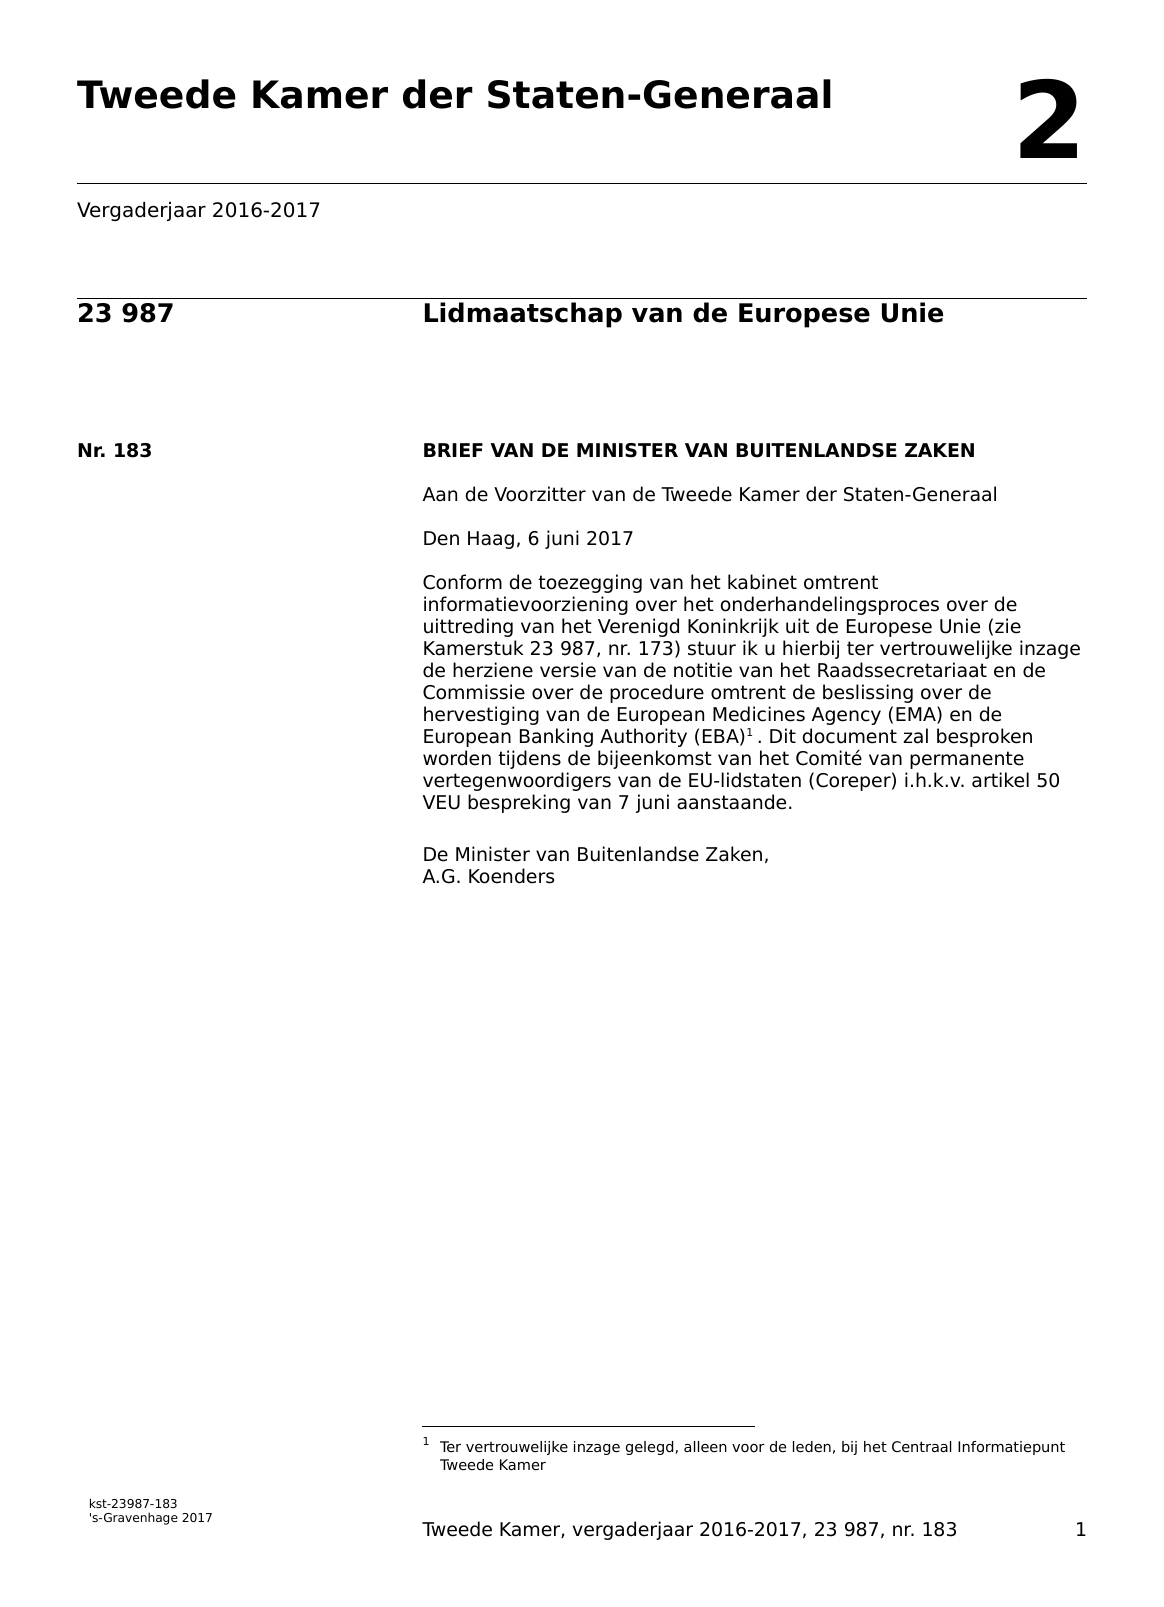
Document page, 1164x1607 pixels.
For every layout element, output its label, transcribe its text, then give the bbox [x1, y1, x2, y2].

text 's-Gravenhage 2017 [88, 1511, 323, 1525]
text Den Haag, 6 juni 2017 [422, 528, 1087, 550]
table_cell Vergaderjaar 2016-2017 [77, 184, 1087, 298]
text Ter vertrouwelijke inzage gelegd, alleen voor de leden, bij het Centraal Informatiepunt Tweede Kamer [422, 1435, 1087, 1474]
text kst-23987-183 [88, 1497, 323, 1511]
table_header 2 [886, 59, 1087, 183]
table_header Tweede Kamer der Staten-Generaal [77, 59, 886, 183]
subtitle Nr. 183 BRIEF VAN DE MINISTER VAN BUITENLANDSE ZAKEN [77, 440, 1087, 462]
text Aan de Voorzitter van de Tweede Kamer der Staten-Generaal [422, 484, 1087, 506]
text De Minister van Buitenlandse Zaken, A.G. Koenders [422, 844, 1087, 888]
subtitle 23 987 Lidmaatschap van de Europese Unie [77, 299, 1087, 329]
text Conform de toezegging van het kabinet omtrent informatievoorziening over het onderhandelingsproces over de uittreding van het Verenigd Koninkrijk uit de Europese Unie (zie Kamerstuk 23 987, nr. 173) stuur ik u hierbij ter vertrouwelijke inzage de herziene versie van de notitie van het Raadssecretariaat en de Commissie over de procedure omtrent de beslissing over de hervestiging van de European Medicines Agency (EMA) en de European Banking Authority (EBA). Dit document zal besproken worden tijdens de bijeenkomst van het Comité van permanente vertegenwoordigers van de EU-lidstaten (Coreper) i.h.k.v. artikel 50 VEU bespreking van 7 juni aanstaande. [422, 572, 1087, 814]
